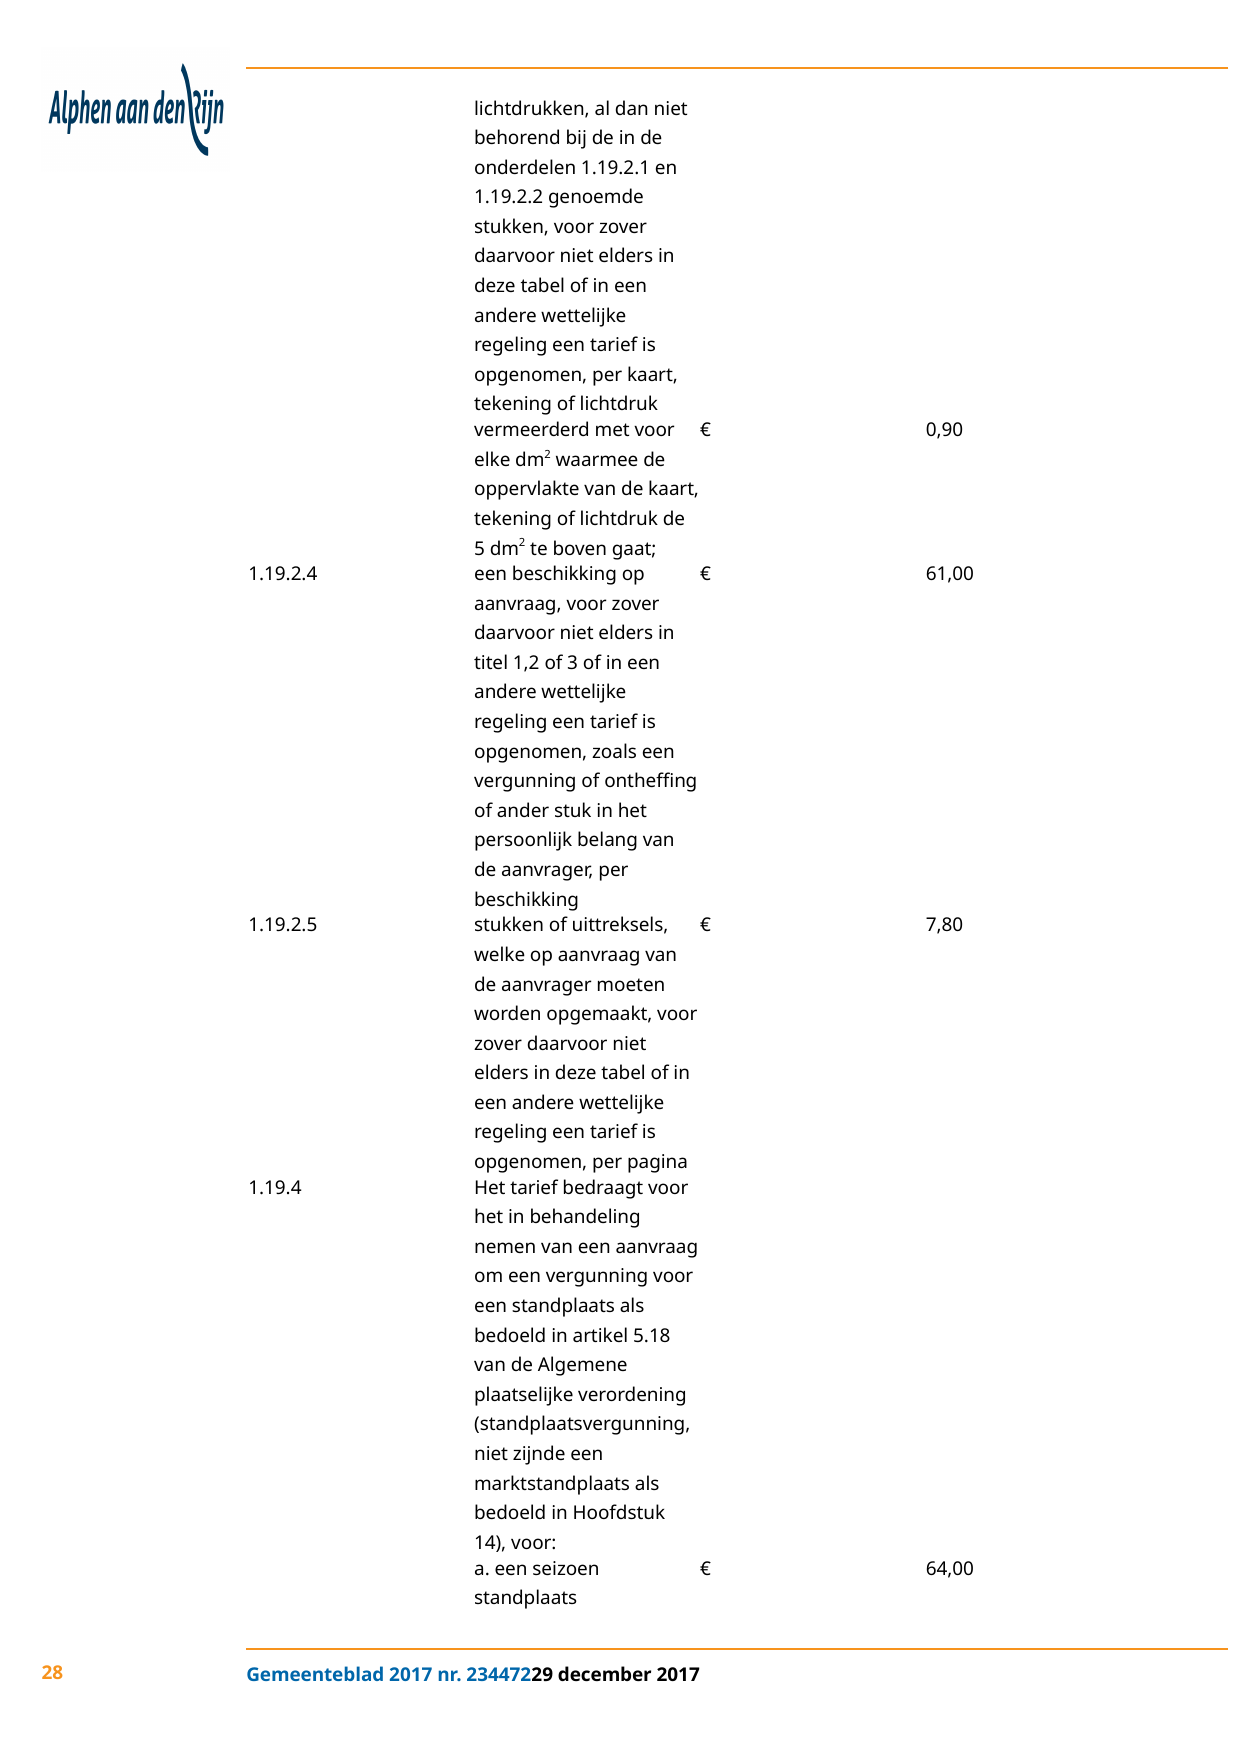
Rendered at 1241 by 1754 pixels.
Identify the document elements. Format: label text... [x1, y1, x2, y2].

table_cell [700, 1174, 926, 1555]
table_cell 7,80 [926, 912, 1152, 1174]
table_cell [248, 416, 474, 560]
table_cell [926, 1174, 1152, 1555]
table_cell € [700, 912, 926, 1174]
table_cell [700, 95, 926, 416]
table_cell 1.19.2.5 [248, 912, 474, 1174]
table_cell 1.19.2.4 [248, 560, 474, 912]
table_cell lichtdrukken, al dan niet behorend bij de in de onderdelen 1.19.2.1 en 1.19.2.2 genoemde stukken, voor zover daarvoor niet elders in deze tabel of in een andere wettelijke regeling een tarief is opgenomen, per kaart, tekening of lichtdruk [474, 95, 700, 416]
table_cell [926, 95, 1152, 416]
table_cell 0,90 [926, 416, 1152, 560]
table_cell 61,00 [926, 560, 1152, 912]
table_cell 64,00 [926, 1555, 1152, 1610]
table_cell 1.19.4 [248, 1174, 474, 1555]
picture [41, 47, 231, 172]
table_cell vermeerderd met voor elke dm2 waarmee de oppervlakte van de kaart, tekening of lichtdruk de 5 dm2 te boven gaat; [474, 416, 700, 560]
table_cell stukken of uittreksels, welke op aanvraag van de aanvrager moeten worden opgemaakt, voor zover daarvoor niet elders in deze tabel of in een andere wettelijke regeling een tarief is opgenomen, per pagina [474, 912, 700, 1174]
table_cell [248, 95, 474, 416]
table_cell [248, 1555, 474, 1610]
table_cell € [700, 416, 926, 560]
table_cell Het tarief bedraagt voor het in behandeling nemen van een aanvraag om een vergunning voor een standplaats als bedoeld in artikel 5.18 van de Algemene plaatselijke verordening (standplaatsvergunning, niet zijnde een marktstandplaats als bedoeld in Hoofdstuk 14), voor: [474, 1174, 700, 1555]
table_cell € [700, 1555, 926, 1610]
table_cell een beschikking op aanvraag, voor zover daarvoor niet elders in titel 1,2 of 3 of in een andere wettelijke regeling een tarief is opgenomen, zoals een vergunning of ontheffing of ander stuk in het persoonlijk belang van de aanvrager, per beschikking [474, 560, 700, 912]
table_cell a. een seizoen standplaats [474, 1555, 700, 1610]
table_cell € [700, 560, 926, 912]
